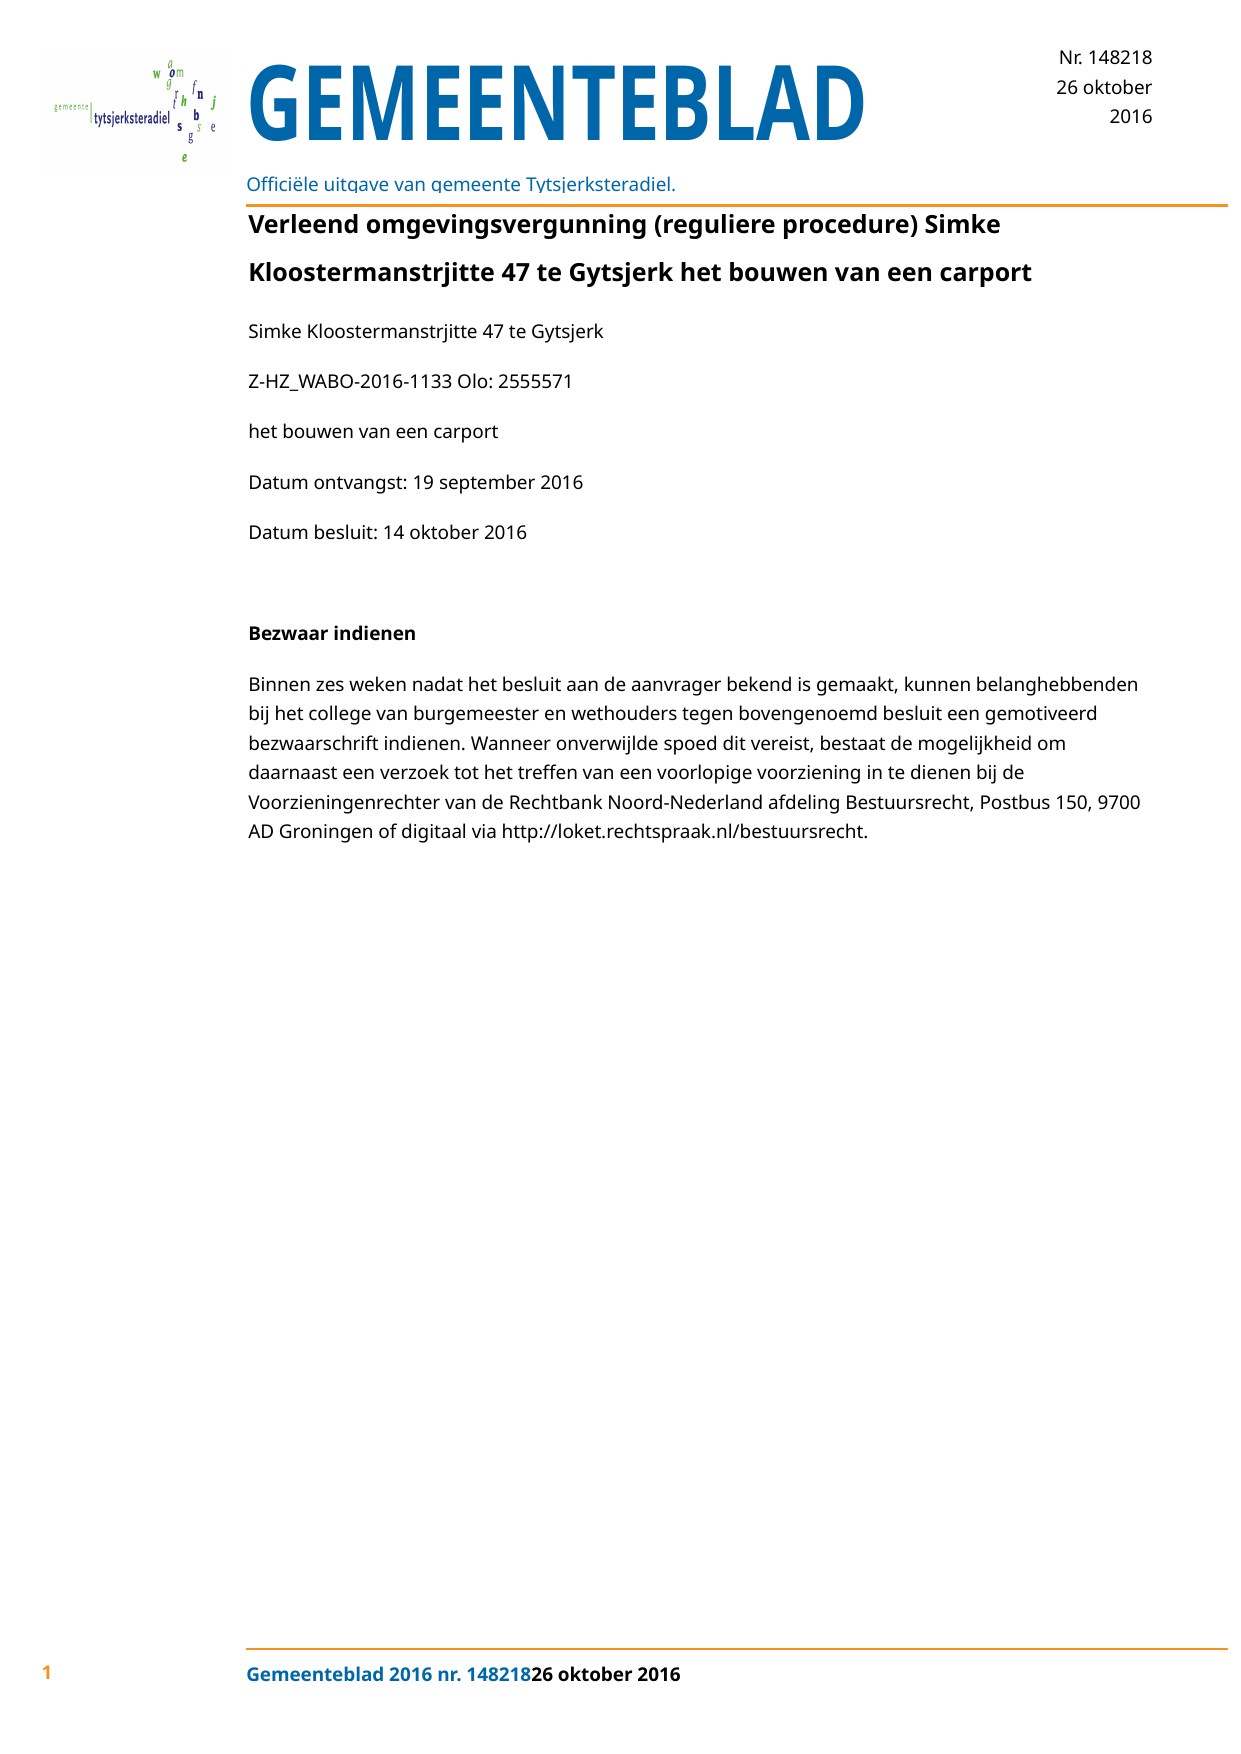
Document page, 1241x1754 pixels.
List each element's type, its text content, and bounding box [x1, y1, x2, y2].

text Bezwaar indienen [248, 620, 1152, 646]
text Binnen zes weken nadat het besluit aan de aanvrager bekend is gemaakt, kunnen belanghebbenden bij het college van burgemeester en wethouders tegen bovengenoemd besluit een gemotiveerd bezwaarschrift indienen. Wanneer onverwijlde spoed dit vereist, bestaat de mogelijkheid om daarnaast een verzoek tot het treffen van een voorlopige voorziening in te dienen bij de Voorzieningenrechter van de Rechtbank Noord-Nederland afdeling Bestuursrecht, Postbus 150, 9700 AD Groningen of digitaal via http://loket.rechtspraak.nl/bestuursrecht. [248, 671, 1152, 844]
picture [41, 47, 231, 172]
text Simke Kloostermanstrjitte 47 te Gytsjerk [248, 318, 1152, 344]
text het bouwen van een carport [248, 419, 1152, 444]
text Verleend omgevingsvergunning (reguliere procedure) Simke Kloostermanstrjitte 47 te Gytsjerk het bouwen van een carport [248, 207, 1152, 288]
text Z-HZ_WABO-2016-1133 Olo: 2555571 [248, 368, 1152, 394]
text Datum besluit: 14 oktober 2016 [248, 519, 1152, 545]
text Datum ontvangst: 19 september 2016 [248, 469, 1152, 495]
